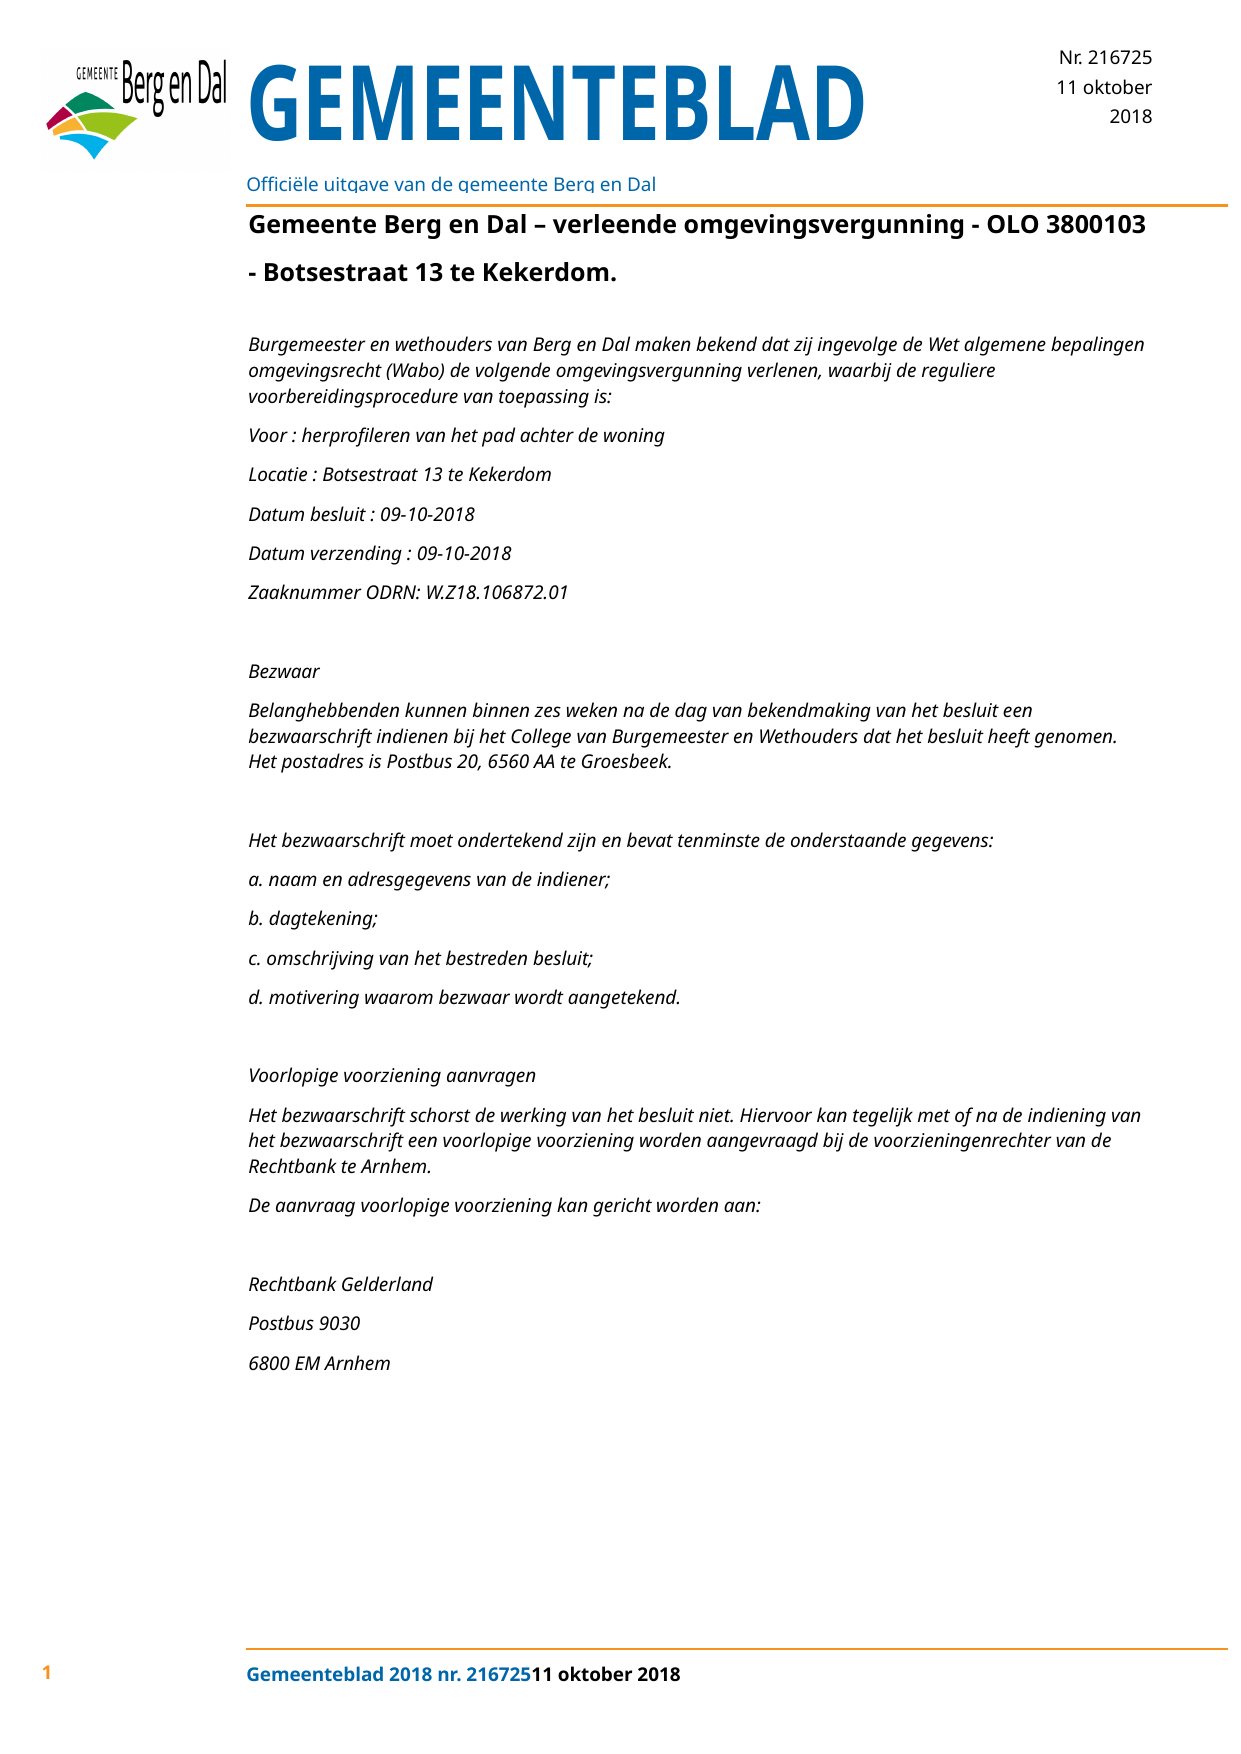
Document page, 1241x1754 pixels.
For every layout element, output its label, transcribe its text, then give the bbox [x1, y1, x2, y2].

text d. motivering waarom bezwaar wordt aangetekend. [248, 984, 1152, 1010]
text De aanvraag voorlopige voorziening kan gericht worden aan: [248, 1193, 1152, 1218]
text Locatie : Botsestraat 13 te Kekerdom [248, 461, 1152, 487]
text Voor : herprofileren van het pad achter de woning [248, 422, 1152, 448]
text Datum besluit : 09-10-2018 [248, 501, 1152, 526]
text Rechtbank Gelderland [248, 1271, 1152, 1297]
text c. omschrijving van het bestreden besluit; [248, 945, 1152, 971]
text Belanghebbenden kunnen binnen zes weken na de dag van bekendmaking van het besluit een bezwaarschrift indienen bij het College van Burgemeester en Wethouders dat het besluit heeft genomen. Het postadres is Postbus 20, 6560 AA te Groesbeek. [248, 697, 1152, 774]
text 6800 EM Arnhem [248, 1350, 1152, 1376]
text Postbus 9030 [248, 1311, 1152, 1336]
text a. naam en adresgegevens van de indiener; [248, 866, 1152, 892]
text Datum verzending : 09-10-2018 [248, 540, 1152, 566]
text Voorlopige voorziening aanvragen [248, 1063, 1152, 1088]
text Zaaknummer ODRN: W.Z18.106872.01 [248, 579, 1152, 605]
text Gemeente Berg en Dal – verleende omgevingsvergunning - OLO 3800103 - Botsestraat 13 te Kekerdom. [248, 207, 1152, 288]
text Het bezwaarschrift schorst de werking van het besluit niet. Hiervoor kan tegelijk met of na de indiening van het bezwaarschrift een voorlopige voorziening worden aangevraagd bij de voorzieningenrechter van de Rechtbank te Arnhem. [248, 1102, 1152, 1179]
text Het bezwaarschrift moet ondertekend zijn en bevat tenminste de onderstaande gegevens: [248, 827, 1152, 853]
text b. dagtekening; [248, 906, 1152, 931]
text Bezwaar [248, 658, 1152, 683]
text Burgemeester en wethouders van Berg en Dal maken bekend dat zij ingevolge de Wet algemene bepalingen omgevingsrecht (Wabo) de volgende omgevingsvergunning verlenen, waarbij de reguliere voorbereidingsprocedure van toepassing is: [248, 331, 1152, 409]
picture [41, 47, 231, 172]
